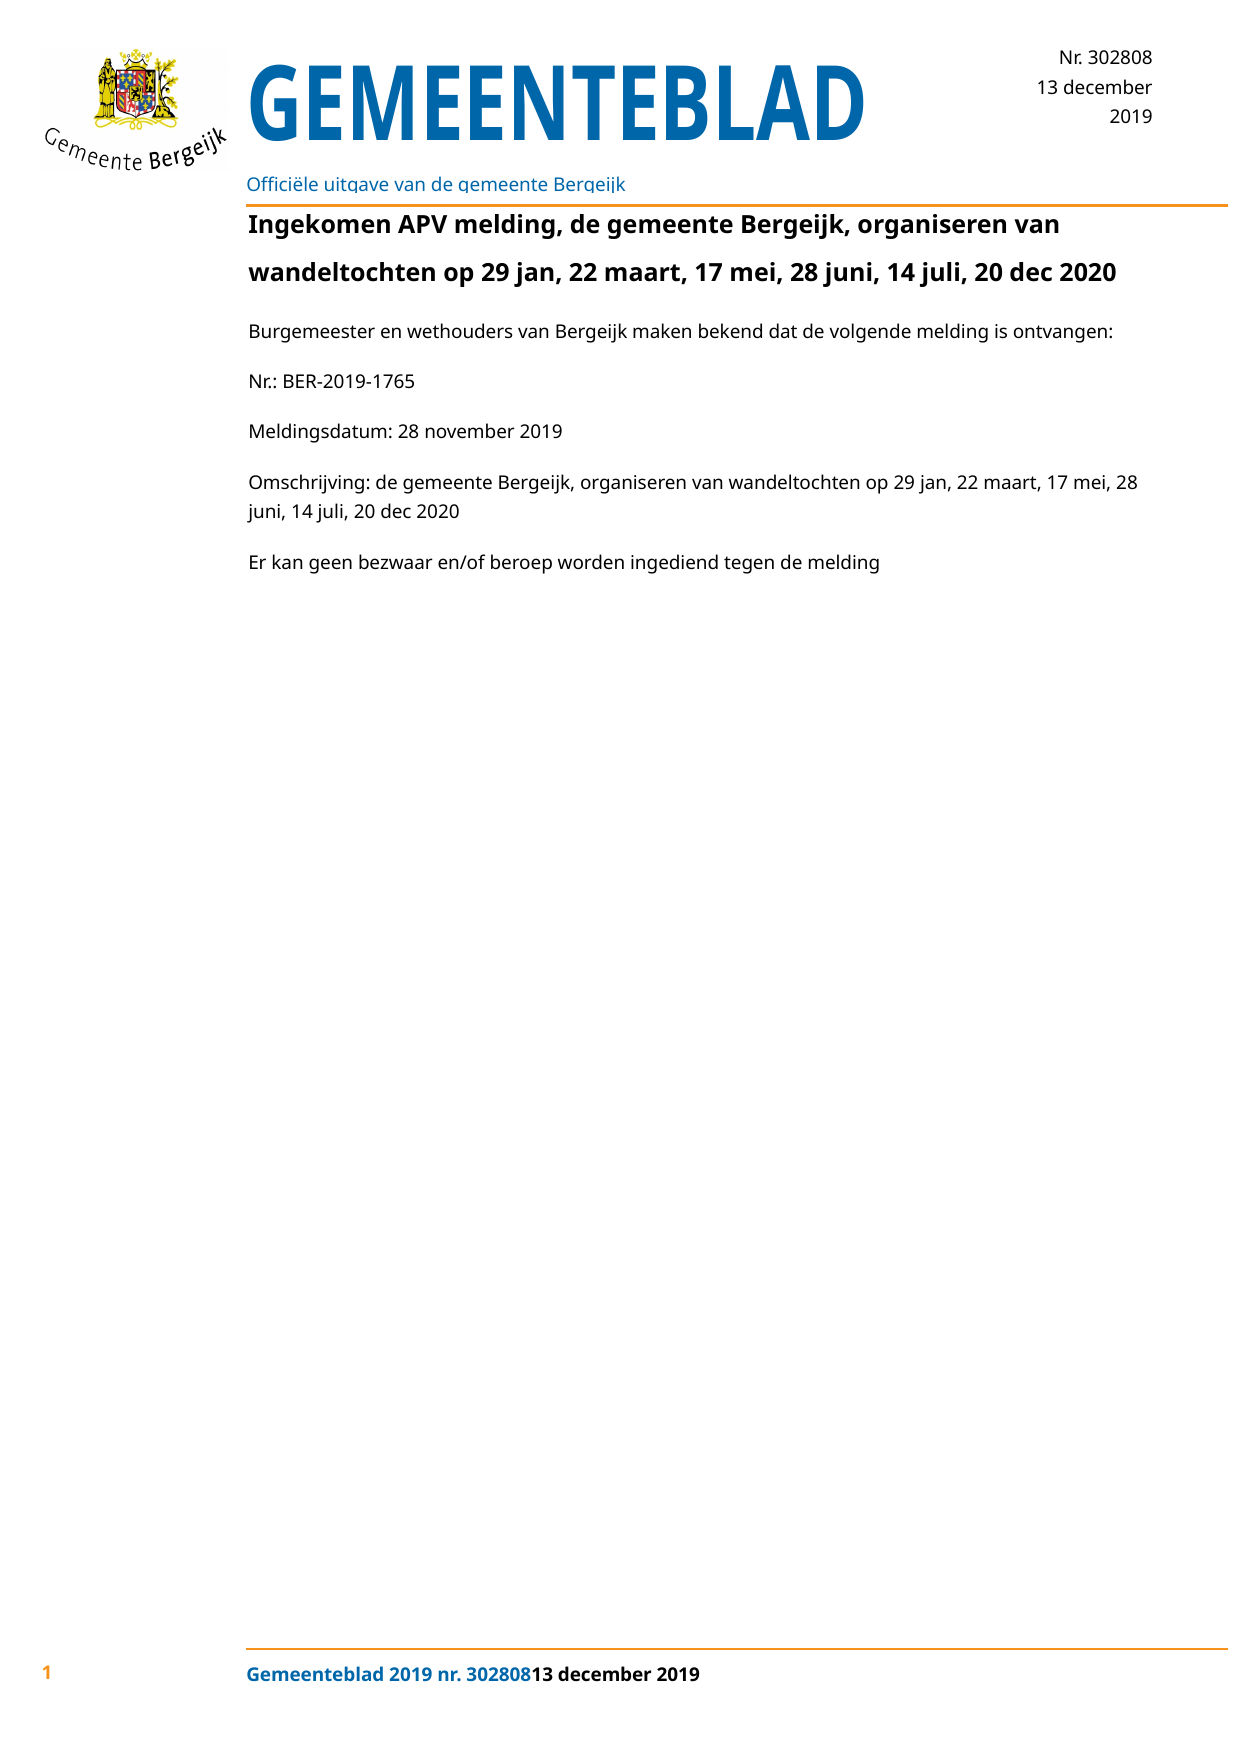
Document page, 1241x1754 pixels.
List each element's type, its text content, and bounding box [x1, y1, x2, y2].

picture [41, 47, 231, 172]
text Omschrijving: de gemeente Bergeijk, organiseren van wandeltochten op 29 jan, 22 maart, 17 mei, 28 juni, 14 juli, 20 dec 2020 [248, 469, 1152, 524]
text Meldingsdatum: 28 november 2019 [248, 419, 1152, 444]
text Burgemeester en wethouders van Bergeijk maken bekend dat de volgende melding is ontvangen: [248, 318, 1152, 344]
text Nr.: BER-2019-1765 [248, 368, 1152, 394]
text Er kan geen bezwaar en/of beroep worden ingediend tegen de melding [248, 549, 1152, 575]
text Ingekomen APV melding, de gemeente Bergeijk, organiseren van wandeltochten op 29 jan, 22 maart, 17 mei, 28 juni, 14 juli, 20 dec 2020 [248, 207, 1152, 288]
